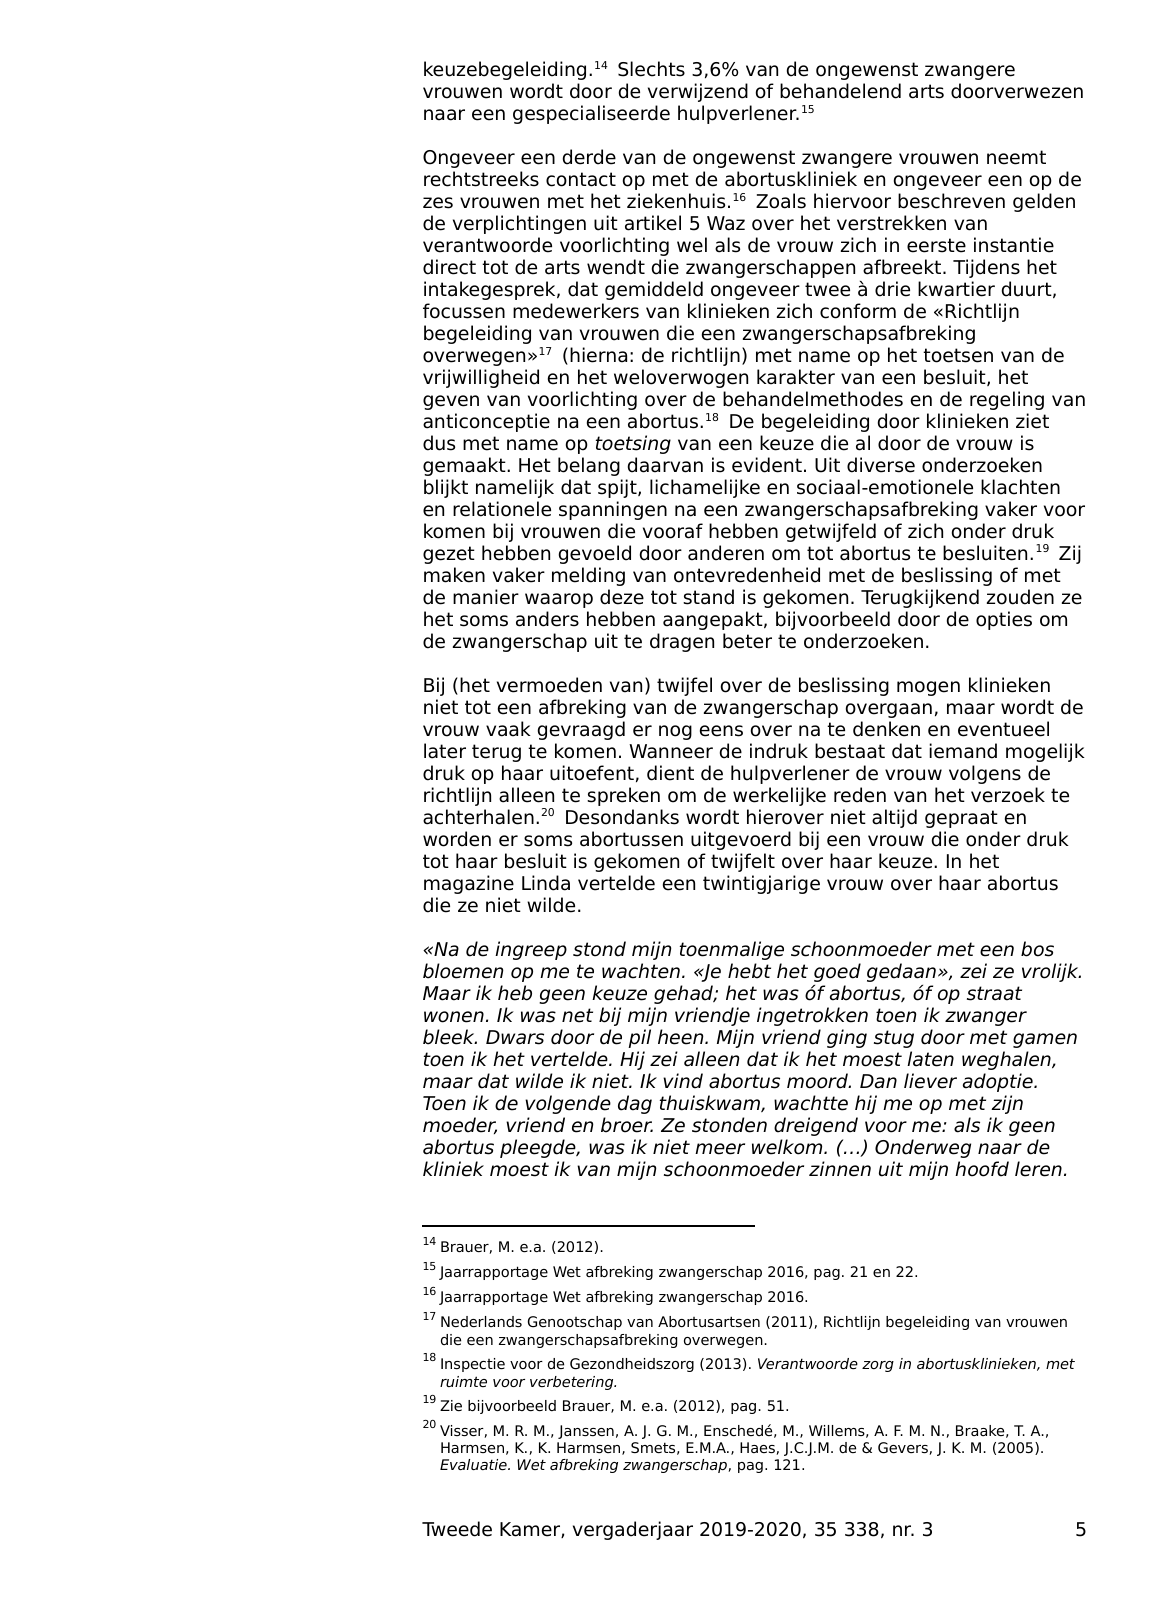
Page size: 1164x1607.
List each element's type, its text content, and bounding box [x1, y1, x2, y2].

text Ongeveer een derde van de ongewenst zwangere vrouwen neemt rechtstreeks contact op met de abortuskliniek en ongeveer een op de zes vrouwen met het ziekenhuis. Zoals hiervoor beschreven gelden de verplichtingen uit artikel 5 Waz over het verstrekken van verantwoorde voorlichting wel als de vrouw zich in eerste instantie direct tot de arts wendt die zwangerschappen afbreekt. Tijdens het intakegesprek, dat gemiddeld ongeveer twee à drie kwartier duurt, focussen medewerkers van klinieken zich conform de «Richtlijn begeleiding van vrouwen die een zwangerschapsafbreking overwegen» (hierna: de richtlijn) met name op het toetsen van de vrijwilligheid en het weloverwogen karakter van een besluit, het geven van voorlichting over de behandelmethodes en de regeling van anticonceptie na een abortus. De begeleiding door klinieken ziet dus met name op toetsing van een keuze die al door de vrouw is gemaakt. Het belang daarvan is evident. Uit diverse onderzoeken blijkt namelijk dat spijt, lichamelijke en sociaal-emotionele klachten en relationele spanningen na een zwangerschapsafbreking vaker voor komen bij vrouwen die vooraf hebben getwijfeld of zich onder druk gezet hebben gevoeld door anderen om tot abortus te besluiten. Zij maken vaker melding van ontevredenheid met de beslissing of met de manier waarop deze tot stand is gekomen. Terugkijkend zouden ze het soms anders hebben aangepakt, bijvoorbeeld door de opties om de zwangerschap uit te dragen beter te onderzoeken. [422, 147, 1087, 653]
text Nederlands Genootschap van Abortusartsen (2011), Richtlijn begeleiding van vrouwen die een zwangerschapsafbreking overwegen. [422, 1310, 1087, 1349]
text Jaarrapportage Wet afbreking zwangerschap 2016, pag. 21 en 22. [422, 1260, 1087, 1282]
text Brauer, M. e.a. (2012). [422, 1235, 1087, 1257]
text Inspectie voor de Gezondheidszorg (2013). Verantwoorde zorg in abortusklinieken, met ruimte voor verbetering. [422, 1352, 1087, 1391]
text «Na de ingreep stond mijn toenmalige schoonmoeder met een bos bloemen op me te wachten. «Je hebt het goed gedaan», zei ze vrolijk. Maar ik heb geen keuze gehad; het was óf abortus, óf op straat wonen. Ik was net bij mijn vriendje ingetrokken toen ik zwanger bleek. Dwars door de pil heen. Mijn vriend ging stug door met gamen toen ik het vertelde. Hij zei alleen dat ik het moest laten weghalen, maar dat wilde ik niet. Ik vind abortus moord. Dan liever adoptie. Toen ik de volgende dag thuiskwam, wachtte hij me op met zijn moeder, vriend en broer. Ze stonden dreigend voor me: als ik geen abortus pleegde, was ik niet meer welkom. (…) Onderweg naar de kliniek moest ik van mijn schoonmoeder zinnen uit mijn hoofd leren. [422, 939, 1087, 1181]
text Jaarrapportage Wet afbreking zwangerschap 2016. [422, 1285, 1087, 1307]
text Zie bijvoorbeeld Brauer, M. e.a. (2012), pag. 51. [422, 1393, 1087, 1416]
text keuzebegeleiding. Slechts 3,6% van de ongewenst zwangere vrouwen wordt door de verwijzend of behandelend arts doorverwezen naar een gespecialiseerde hulpverlener. [422, 59, 1087, 125]
text Bij (het vermoeden van) twijfel over de beslissing mogen klinieken niet tot een afbreking van de zwangerschap overgaan, maar wordt de vrouw vaak gevraagd er nog eens over na te denken en eventueel later terug te komen. Wanneer de indruk bestaat dat iemand mogelijk druk op haar uitoefent, dient de hulpverlener de vrouw volgens de richtlijn alleen te spreken om de werkelijke reden van het verzoek te achterhalen. Desondanks wordt hierover niet altijd gepraat en worden er soms abortussen uitgevoerd bij een vrouw die onder druk tot haar besluit is gekomen of twijfelt over haar keuze. In het magazine Linda vertelde een twintigjarige vrouw over haar abortus die ze niet wilde. [422, 675, 1087, 917]
text Visser, M. R. M., Janssen, A. J. G. M., Enschedé, M., Willems, A. F. M. N., Braake, T. A., Harmsen, K., K. Harmsen, Smets, E.M.A., Haes, J.C.J.M. de & Gevers, J. K. M. (2005). Evaluatie. Wet afbreking zwangerschap, pag. 121. [422, 1418, 1087, 1474]
